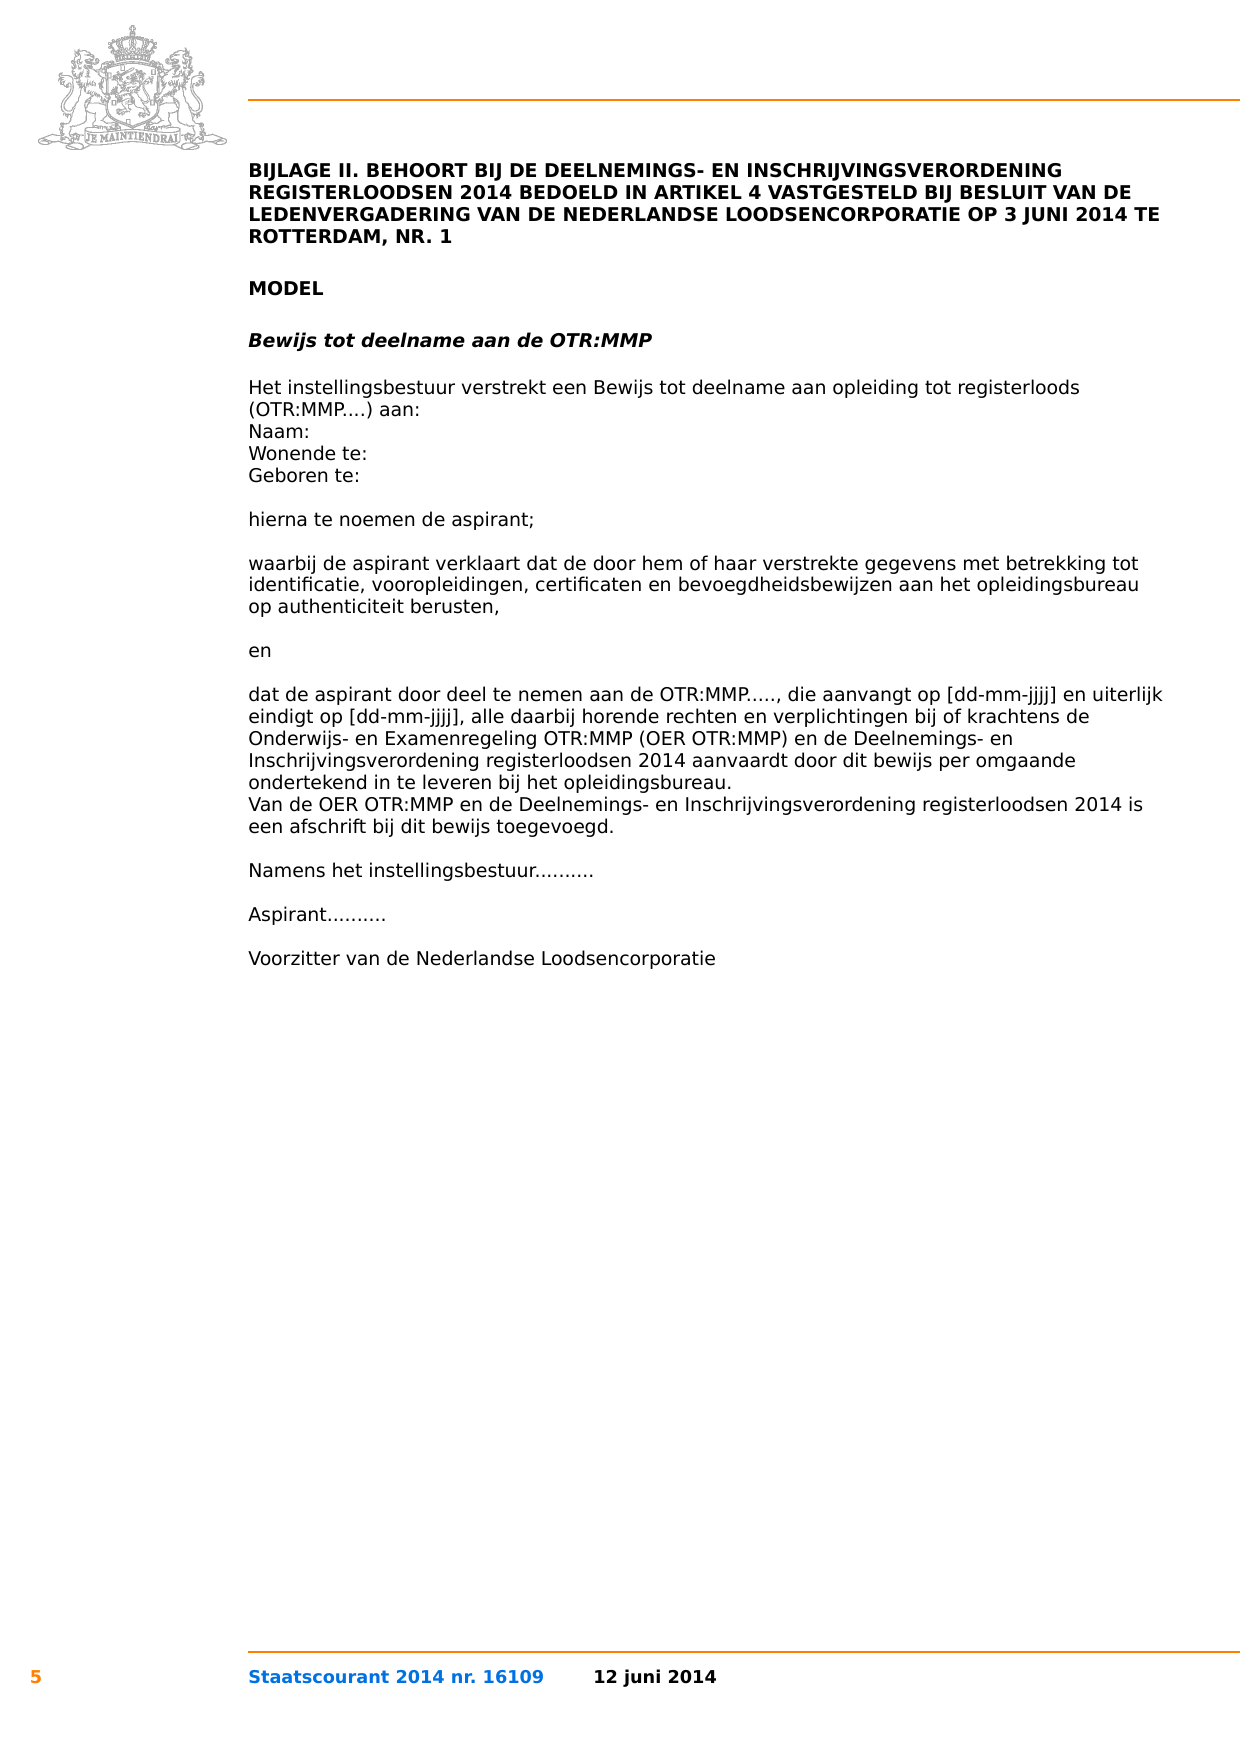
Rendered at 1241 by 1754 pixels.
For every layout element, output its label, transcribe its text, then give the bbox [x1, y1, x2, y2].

subtitle MODEL [248, 278, 1163, 300]
text en [248, 640, 1163, 662]
text Voorzitter van de Nederlandse Loodsencorporatie [248, 947, 1163, 969]
text Het instellingsbestuur verstrekt een Bewijs tot deelname aan opleiding tot registerloods (OTR:MMP....) aan: [248, 377, 1163, 421]
text dat de aspirant door deel te nemen aan de OTR:MMP....., die aanvangt op [dd-mm-jjjj] en uiterlijk eindigt op [dd-mm-jjjj], alle daarbij horende rechten en verplichtingen bij of krachtens de Onderwijs- en Examenregeling OTR:MMP (OER OTR:MMP) en de Deelnemings- en Inschrijvingsverordening registerloodsen 2014 aanvaardt door dit bewijs per omgaande ondertekend in te leveren bij het opleidingsbureau. [248, 684, 1163, 794]
text Namens het instellingsbestuur.......... [248, 860, 1163, 882]
text Van de OER OTR:MMP en de Deelnemings- en Inschrijvingsverordening registerloodsen 2014 is een afschrift bij dit bewijs toegevoegd. [248, 794, 1163, 838]
text hierna te noemen de aspirant; [248, 508, 1163, 531]
text waarbij de aspirant verklaart dat de door hem of haar verstrekte gegevens met betrekking tot identificatie, vooropleidingen, certificaten en bevoegdheidsbewijzen aan het opleidingsbureau op authenticiteit berusten, [248, 552, 1163, 618]
text Geboren te: [248, 465, 1163, 487]
text Wonende te: [248, 443, 1163, 465]
subtitle Bewijs tot deelname aan de OTR:MMP [248, 330, 1163, 352]
subtitle BIJLAGE II. BEHOORT BIJ DE DEELNEMINGS- EN INSCHRIJVINGSVERORDENING REGISTERLOODSEN 2014 BEDOELD IN ARTIKEL 4 VASTGESTELD BIJ BESLUIT VAN DE LEDENVERGADERING VAN DE NEDERLANDSE LOODSENCORPORATIE OP 3 JUNI 2014 TE ROTTERDAM, NR. 1 [248, 160, 1163, 248]
text Aspirant.......... [248, 904, 1163, 926]
text Naam: [248, 421, 1163, 443]
picture [38, 25, 227, 150]
